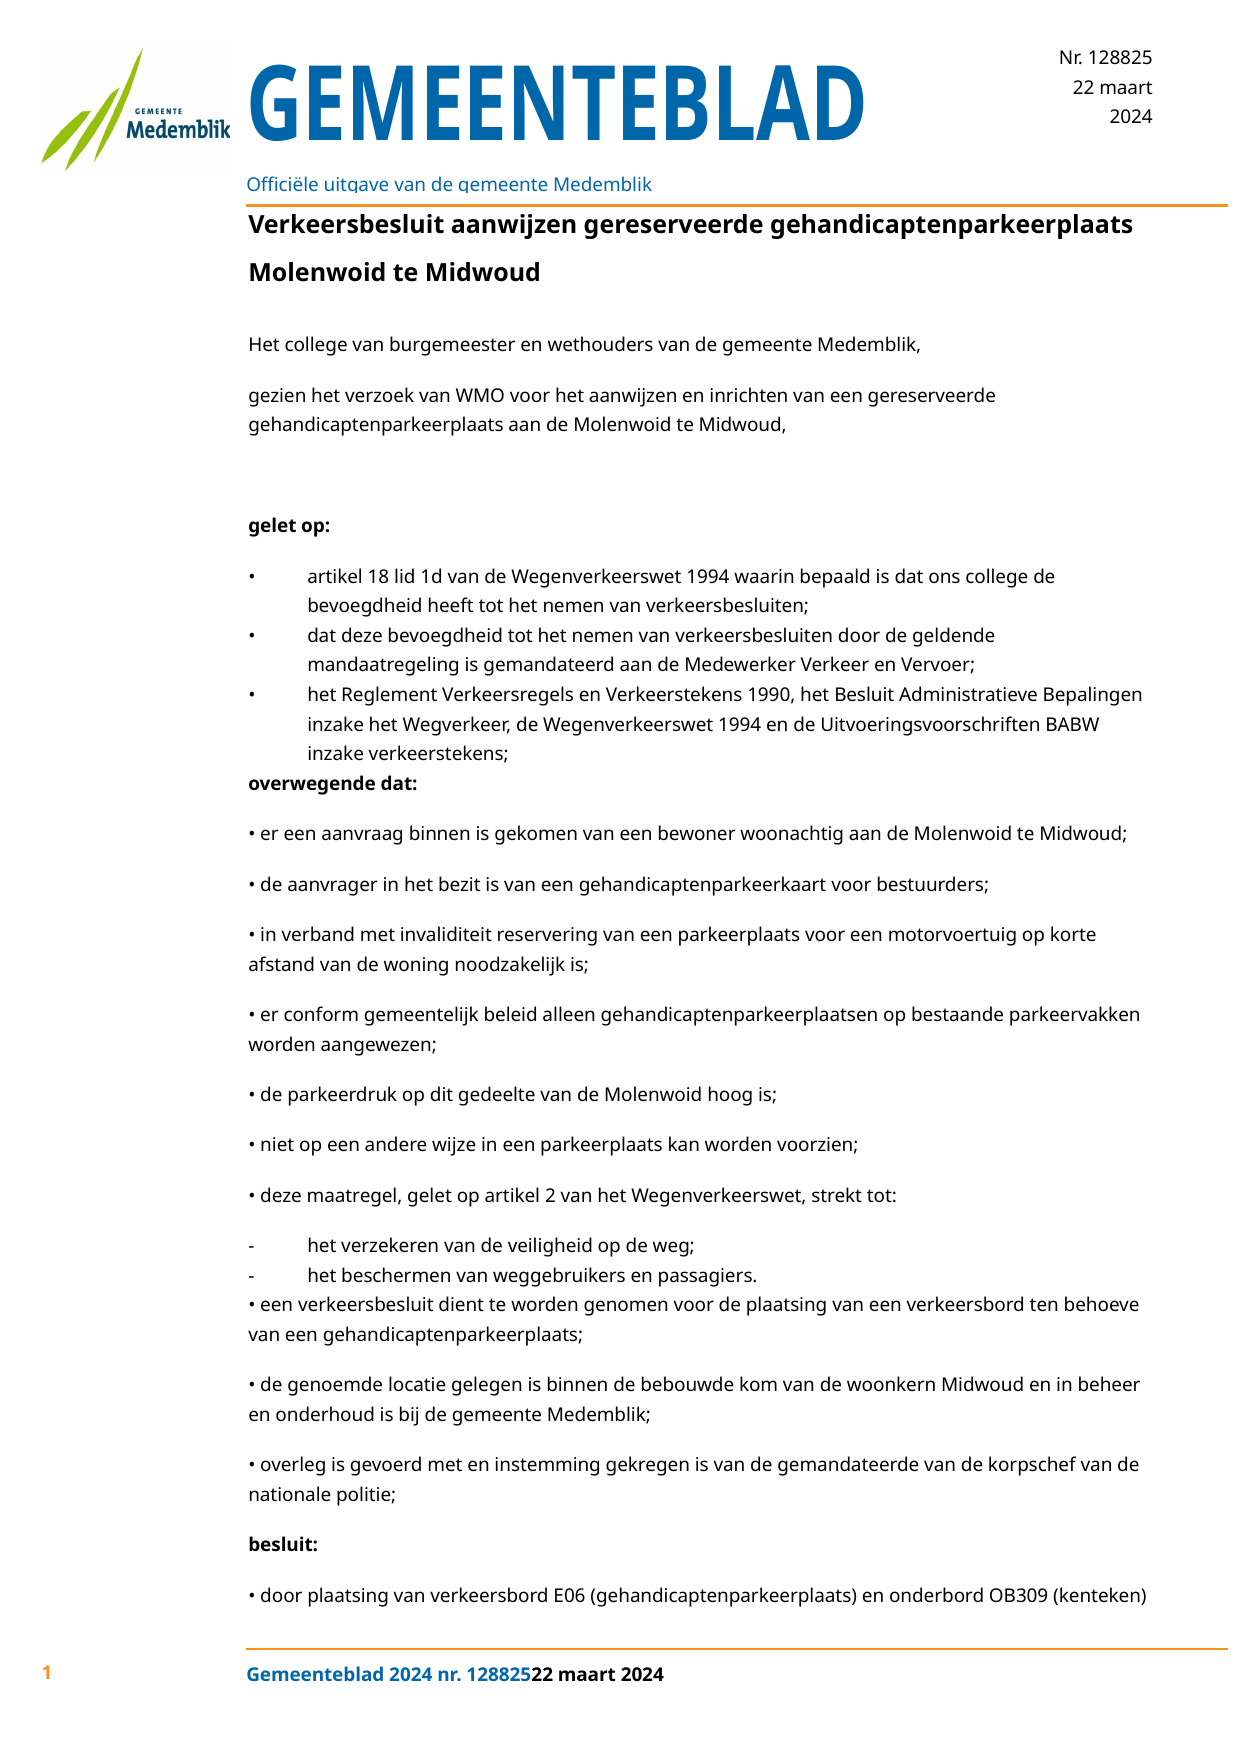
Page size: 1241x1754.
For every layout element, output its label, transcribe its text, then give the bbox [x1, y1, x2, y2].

text • door plaatsing van verkeersbord E06 (gehandicaptenparkeerplaats) en onderbord OB309 (kenteken) [248, 1582, 1152, 1608]
text • in verband met invaliditeit reservering van een parkeerplaats voor een motorvoertuig op korte afstand van de woning noodzakelijk is; [248, 921, 1152, 976]
text • niet op een andere wijze in een parkeerplaats kan worden voorzien; [248, 1132, 1152, 1157]
text • er een aanvraag binnen is gekomen van een bewoner woonachtig aan de Molenwoid te Midwoud; [248, 820, 1152, 846]
text • de genoemde locatie gelegen is binnen de bebouwde kom van de woonkern Midwoud en in beheer en onderhoud is bij de gemeente Medemblik; [248, 1372, 1152, 1427]
text Verkeersbesluit aanwijzen gereserveerde gehandicaptenparkeerplaats Molenwoid te Midwoud [248, 207, 1152, 288]
text • de parkeerdruk op dit gedeelte van de Molenwoid hoog is; [248, 1081, 1152, 1107]
text • de aanvrager in het bezit is van een gehandicaptenparkeerkaart voor bestuurders; [248, 871, 1152, 896]
text • er conform gemeentelijk beleid alleen gehandicaptenparkeerplaatsen op bestaande parkeervakken worden aangewezen; [248, 1001, 1152, 1056]
list dat deze bevoegdheid tot het nemen van verkeersbesluiten door de geldende mandaatregeling is gemandateerd aan de Medewerker Verkeer en Vervoer; [248, 622, 1152, 677]
list artikel 18 lid 1d van de Wegenverkeerswet 1994 waarin bepaald is dat ons college de bevoegdheid heeft tot het nemen van verkeersbesluiten; [248, 563, 1152, 618]
list het verzekeren van de veiligheid op de weg; [248, 1232, 1152, 1258]
text • overleg is gevoerd met en instemming gekregen is van de gemandateerde van de korpschef van de nationale politie; [248, 1452, 1152, 1507]
list het beschermen van weggebruikers en passagiers. [248, 1262, 1152, 1288]
text gezien het verzoek van WMO voor het aanwijzen en inrichten van een gereserveerde gehandicaptenparkeerplaats aan de Molenwoid te Midwoud, [248, 382, 1152, 437]
picture [41, 47, 231, 172]
text • deze maatregel, gelet op artikel 2 van het Wegenverkeerswet, strekt tot: [248, 1182, 1152, 1208]
list het Reglement Verkeersregels en Verkeerstekens 1990, het Besluit Administratieve Bepalingen inzake het Wegverkeer, de Wegenverkeerswet 1994 en de Uitvoeringsvoorschriften BABW inzake verkeerstekens; [248, 681, 1152, 766]
text overwegende dat: [248, 770, 1152, 796]
text Het college van burgemeester en wethouders van de gemeente Medemblik, [248, 332, 1152, 357]
text • een verkeersbesluit dient te worden genomen voor de plaatsing van een verkeersbord ten behoeve van een gehandicaptenparkeerplaats; [248, 1292, 1152, 1347]
text gelet op: [248, 512, 1152, 538]
text besluit: [248, 1532, 1152, 1557]
